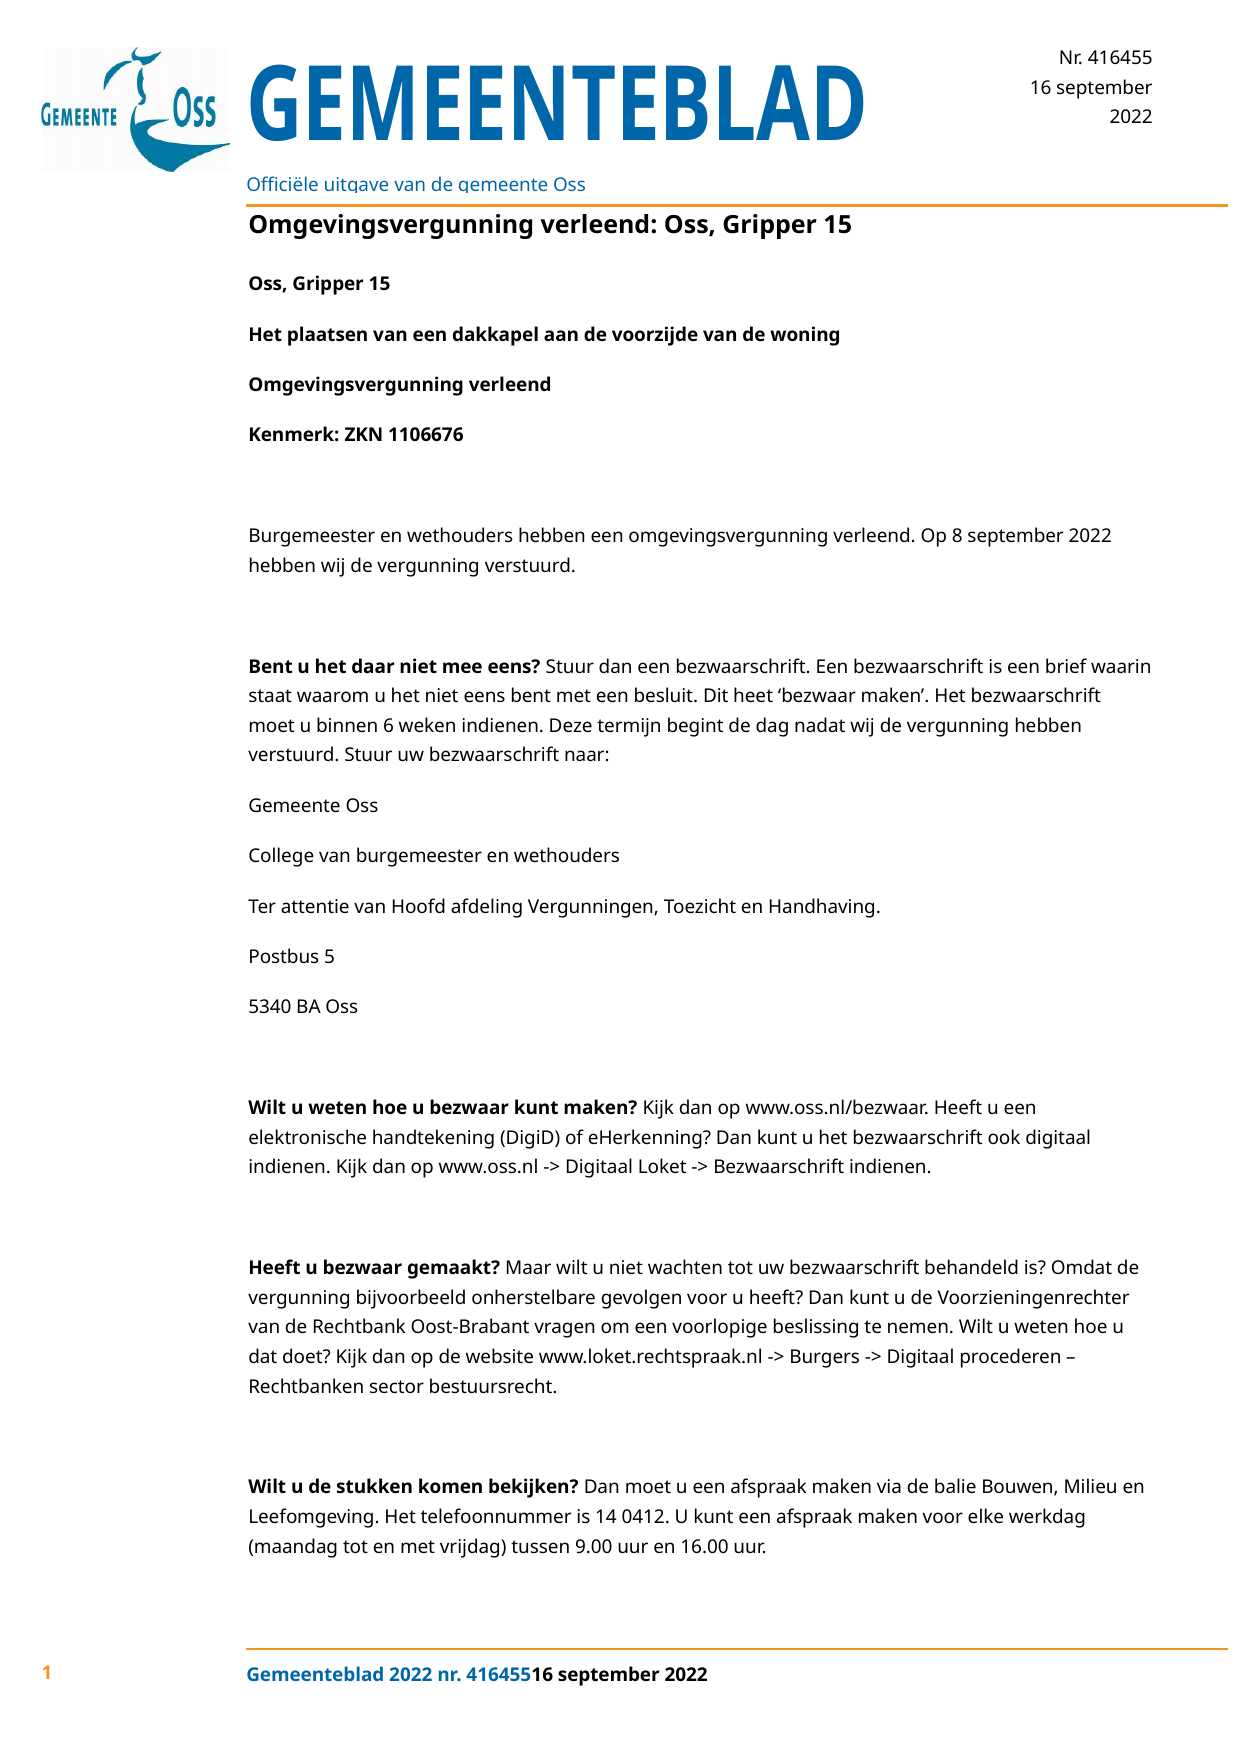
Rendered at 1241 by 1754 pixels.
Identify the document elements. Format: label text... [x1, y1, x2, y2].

text 5340 BA Oss [248, 994, 1152, 1019]
text Burgemeester en wethouders hebben een omgevingsvergunning verleend. Op 8 september 2022 hebben wij de vergunning verstuurd. [248, 522, 1152, 578]
text Wilt u weten hoe u bezwaar kunt maken? Kijk dan op www.oss.nl/bezwaar. Heeft u een elektronische handtekening (DigiD) of eHerkenning? Dan kunt u het bezwaarschrift ook digitaal indienen. Kijk dan op www.oss.nl -> Digitaal Loket -> Bezwaarschrift indienen. [248, 1094, 1152, 1179]
text Ter attentie van Hoofd afdeling Vergunningen, Toezicht en Handhaving. [248, 893, 1152, 918]
text Omgevingsvergunning verleend [248, 371, 1152, 397]
picture [41, 47, 231, 172]
text Postbus 5 [248, 943, 1152, 969]
text Omgevingsvergunning verleend: Oss, Gripper 15 [248, 207, 1152, 241]
text Wilt u de stukken komen bekijken? Dan moet u een afspraak maken via de balie Bouwen, Milieu en Leefomgeving. Het telefoonnummer is 14 0412. U kunt een afspraak maken voor elke werkdag (maandag tot en met vrijdag) tussen 9.00 uur en 16.00 uur. [248, 1474, 1152, 1558]
text College van burgemeester en wethouders [248, 842, 1152, 868]
text Bent u het daar niet mee eens? Stuur dan een bezwaarschrift. Een bezwaarschrift is een brief waarin staat waarom u het niet eens bent met een besluit. Dit heet ‘bezwaar maken’. Het bezwaarschrift moet u binnen 6 weken indienen. Deze termijn begint de dag nadat wij de vergunning hebben verstuurd. Stuur uw bezwaarschrift naar: [248, 653, 1152, 767]
text Heeft u bezwaar gemaakt? Maar wilt u niet wachten tot uw bezwaarschrift behandeld is? Omdat de vergunning bijvoorbeeld onherstelbare gevolgen voor u heeft? Dan kunt u de Voorzieningenrechter van de Rechtbank Oost-Brabant vragen om een voorlopige beslissing te nemen. Wilt u weten hoe u dat doet? Kijk dan op de website www.loket.rechtspraak.nl -> Burgers -> Digitaal procederen – Rechtbanken sector bestuursrecht. [248, 1254, 1152, 1398]
text Het plaatsen van een dakkapel aan de voorzijde van de woning [248, 321, 1152, 346]
text Oss, Gripper 15 [248, 270, 1152, 296]
text Gemeente Oss [248, 792, 1152, 818]
text Kenmerk: ZKN 1106676 [248, 422, 1152, 447]
